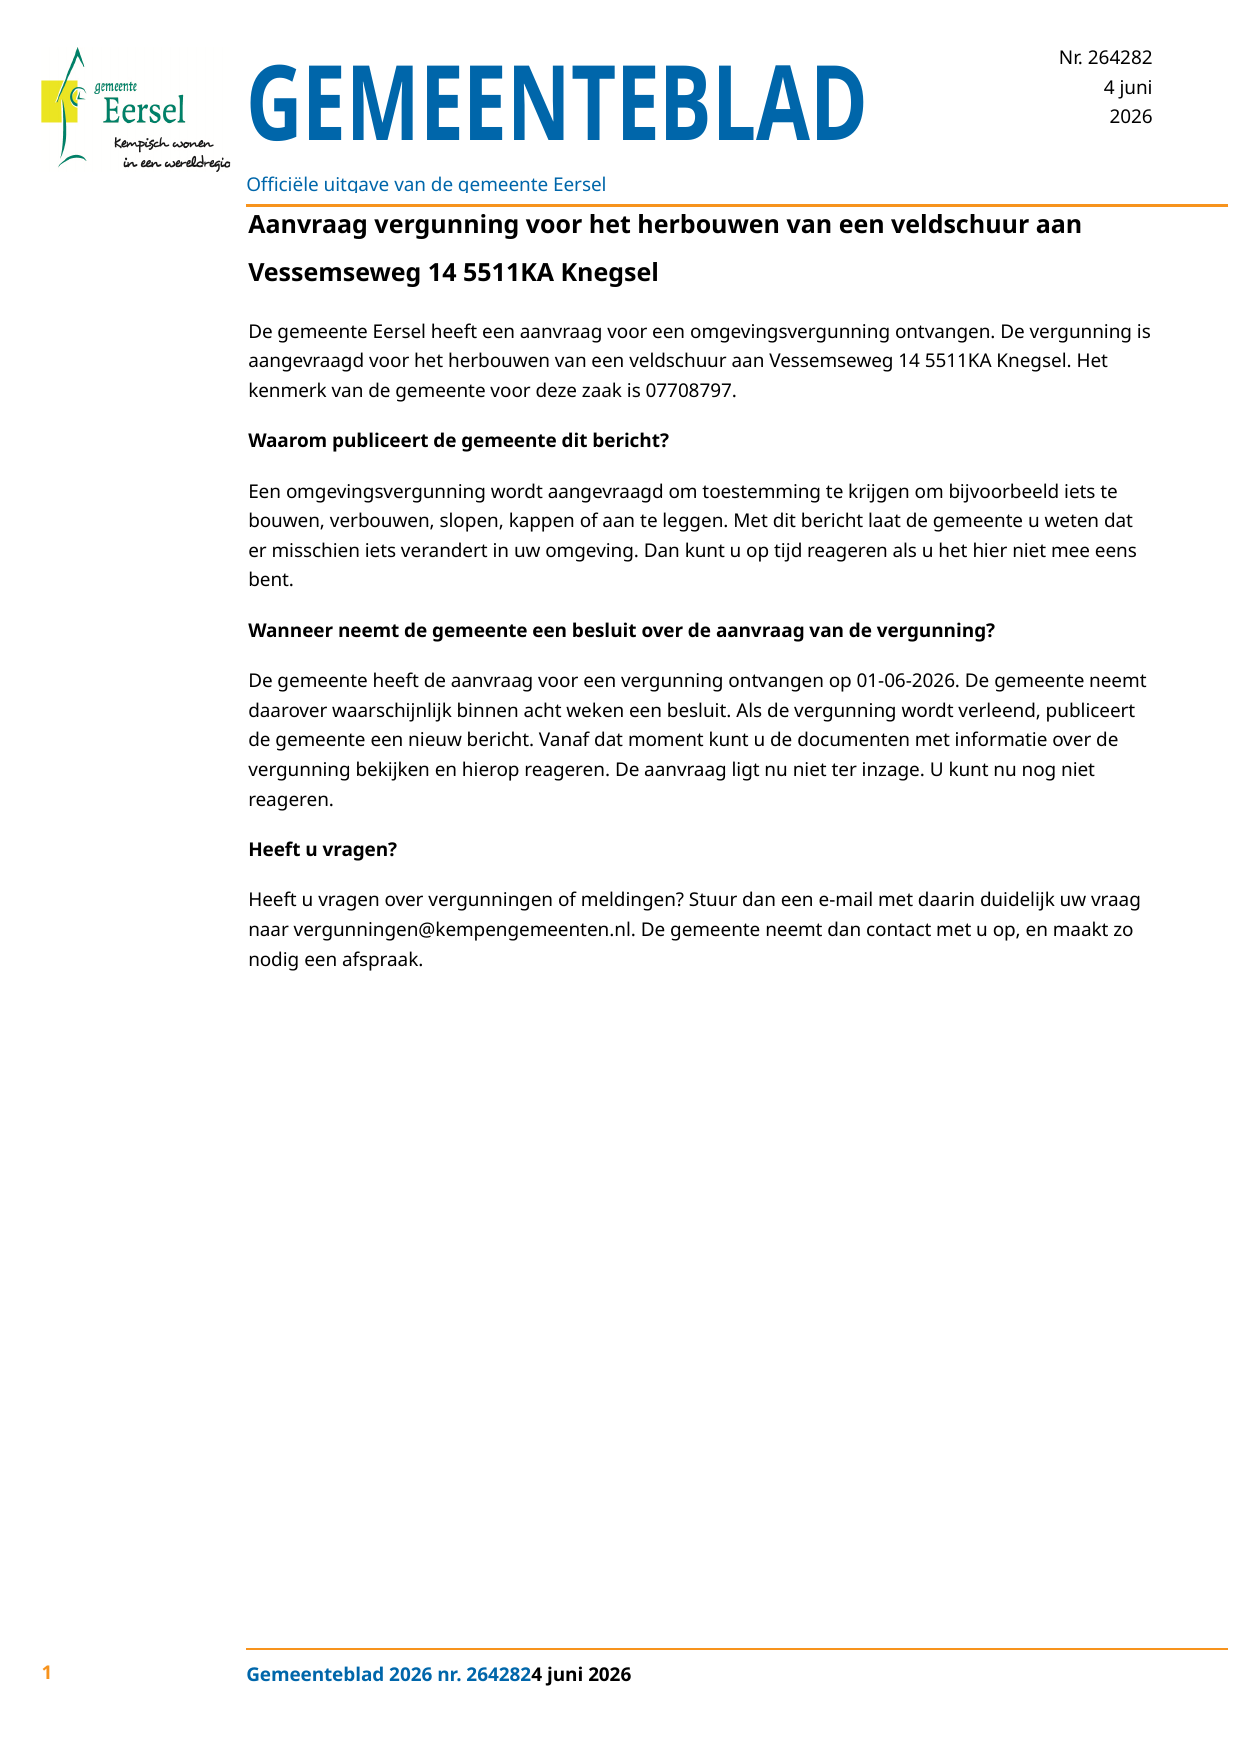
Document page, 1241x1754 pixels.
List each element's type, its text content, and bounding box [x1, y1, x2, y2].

text Heeft u vragen over vergunningen of meldingen? Stuur dan een e-mail met daarin duidelijk uw vraag naar vergunningen@kempengemeenten.nl. De gemeente neemt dan contact met u op, en maakt zo nodig een afspraak. [248, 887, 1152, 972]
text Wanneer neemt de gemeente een besluit over de aanvraag van de vergunning? [248, 617, 1152, 643]
text De gemeente heeft de aanvraag voor een vergunning ontvangen op 01-06-2026. De gemeente neemt daarover waarschijnlijk binnen acht weken een besluit. Als de vergunning wordt verleend, publiceert de gemeente een nieuw bericht. Vanaf dat moment kunt u de documenten met informatie over de vergunning bekijken en hierop reageren. De aanvraag ligt nu niet ter inzage. U kunt nu nog niet reageren. [248, 667, 1152, 812]
text Aanvraag vergunning voor het herbouwen van een veldschuur aan Vessemseweg 14 5511KA Knegsel [248, 207, 1152, 288]
text Waarom publiceert de gemeente dit bericht? [248, 427, 1152, 453]
text Een omgevingsvergunning wordt aangevraagd om toestemming te krijgen om bijvoorbeeld iets te bouwen, verbouwen, slopen, kappen of aan te leggen. Met dit bericht laat de gemeente u weten dat er misschien iets verandert in uw omgeving. Dan kunt u op tijd reageren als u het hier niet mee eens bent. [248, 478, 1152, 592]
text Heeft u vragen? [248, 836, 1152, 862]
picture [41, 47, 231, 172]
text De gemeente Eersel heeft een aanvraag voor een omgevingsvergunning ontvangen. De vergunning is aangevraagd voor het herbouwen van een veldschuur aan Vessemseweg 14 5511KA Knegsel. Het kenmerk van de gemeente voor deze zaak is 07708797. [248, 318, 1152, 403]
